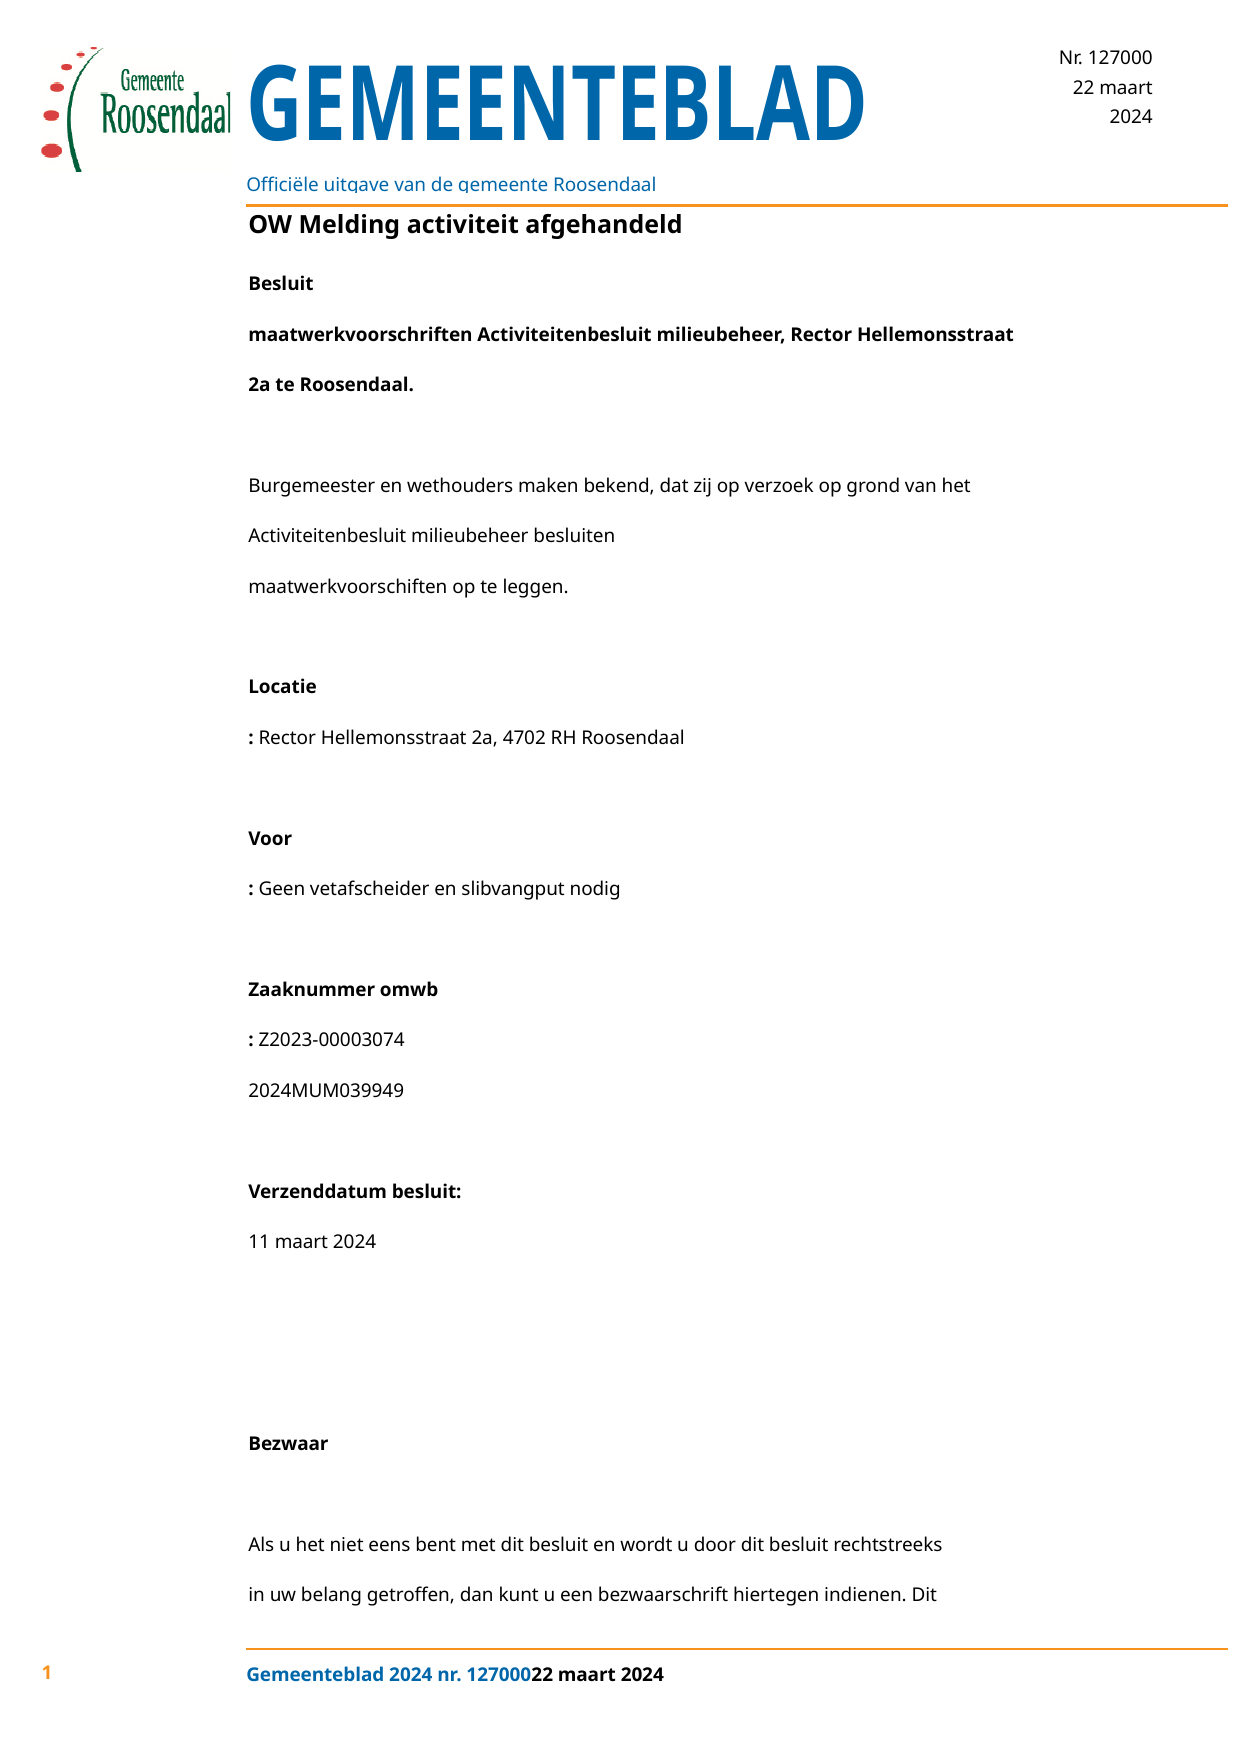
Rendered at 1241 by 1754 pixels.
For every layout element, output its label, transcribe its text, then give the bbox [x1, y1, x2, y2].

text Activiteitenbesluit milieubeheer besluiten [248, 522, 1152, 548]
text in uw belang getroffen, dan kunt u een bezwaarschrift hiertegen indienen. Dit [248, 1581, 1152, 1607]
text Als u het niet eens bent met dit besluit en wordt u door dit besluit rechtstreeks [248, 1531, 1152, 1556]
text OW Melding activiteit afgehandeld [248, 207, 1152, 241]
text 2a te Roosendaal. [248, 371, 1152, 397]
text Verzenddatum besluit: [248, 1178, 1152, 1203]
text maatwerkvoorschiften op te leggen. [248, 573, 1152, 598]
text : Geen vetafscheider en slibvangput nodig [248, 875, 1152, 901]
text 11 maart 2024 [248, 1228, 1152, 1254]
picture [41, 47, 231, 172]
text Bezwaar [248, 1430, 1152, 1456]
text : Z2023-00003074 [248, 1027, 1152, 1052]
text Locatie [248, 674, 1152, 699]
text 2024MUM039949 [248, 1077, 1152, 1103]
text Zaaknummer omwb [248, 976, 1152, 1002]
text maatwerkvoorschriften Activiteitenbesluit milieubeheer, Rector Hellemonsstraat [248, 321, 1152, 346]
text : Rector Hellemonsstraat 2a, 4702 RH Roosendaal [248, 724, 1152, 750]
text Burgemeester en wethouders maken bekend, dat zij op verzoek op grond van het [248, 472, 1152, 498]
text Voor [248, 825, 1152, 851]
text Besluit [248, 270, 1152, 296]
